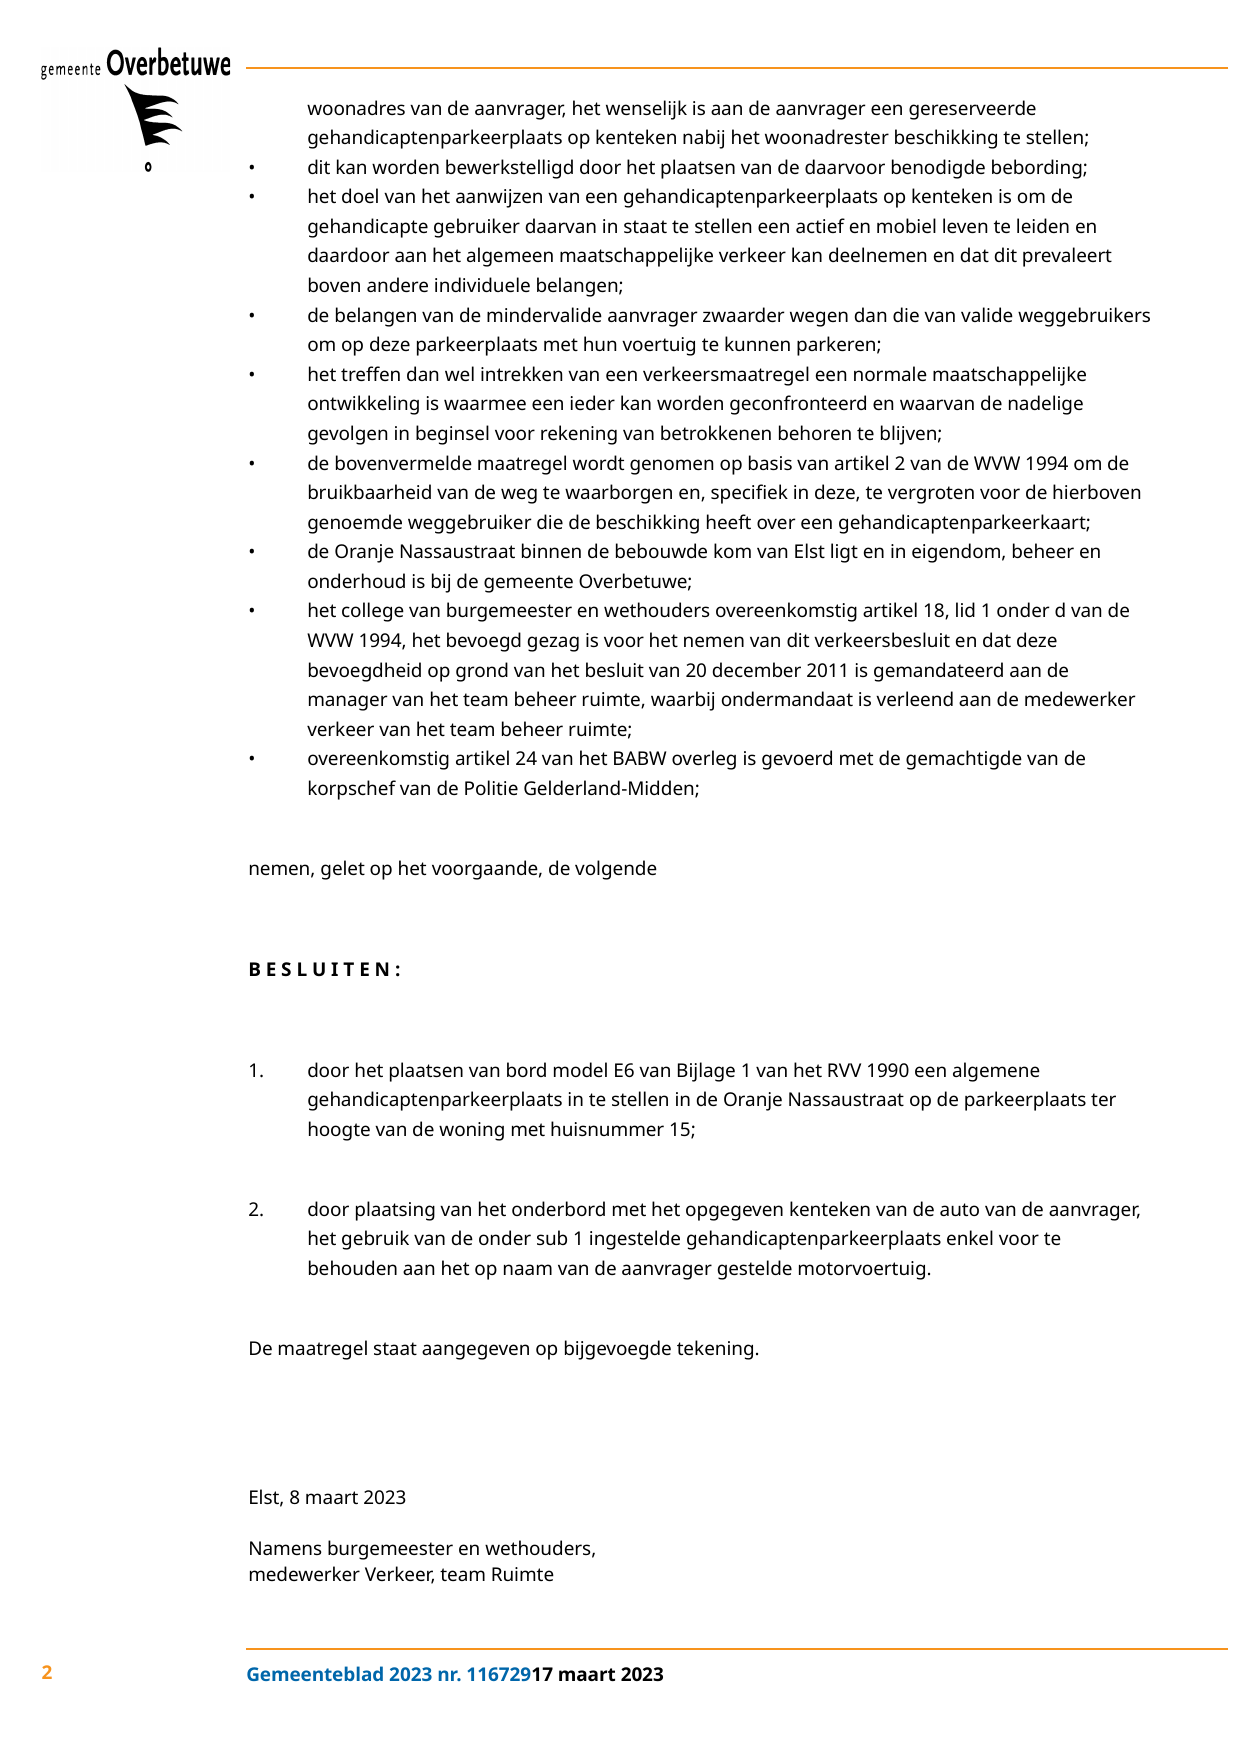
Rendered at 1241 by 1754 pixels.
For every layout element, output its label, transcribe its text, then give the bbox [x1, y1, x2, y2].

list de Oranje Nassaustraat binnen de bebouwde kom van Elst ligt en in eigendom, beheer en onderhoud is bij de gemeente Overbetuwe; [248, 538, 1152, 594]
list de belangen van de mindervalide aanvrager zwaarder wegen dan die van valide weggebruikers om op deze parkeerplaats met hun voertuig te kunnen parkeren; [248, 302, 1152, 357]
text Elst, 8 maart 2023 [248, 1484, 1152, 1509]
list door plaatsing van het onderbord met het opgegeven kenteken van de auto van de aanvrager, het gebruik van de onder sub 1 ingestelde gehandicaptenparkeerplaats enkel voor te behouden aan het op naam van de aanvrager gestelde motorvoertuig. [248, 1196, 1152, 1281]
list overeenkomstig artikel 24 van het BABW overleg is gevoerd met de gemachtigde van de korpschef van de Politie Gelderland-Midden; [248, 746, 1152, 801]
list door het plaatsen van bord model E6 van Bijlage 1 van het RVV 1990 een algemene gehandicaptenparkeerplaats in te stellen in de Oranje Nassaustraat op de parkeerplaats ter hoogte van de woning met huisnummer 15; [248, 1057, 1152, 1142]
list het treffen dan wel intrekken van een verkeersmaatregel een normale maatschappelijke ontwikkeling is waarmee een ieder kan worden geconfronteerd en waarvan de nadelige gevolgen in beginsel voor rekening van betrokkenen behoren te blijven; [248, 361, 1152, 446]
text medewerker Verkeer, team Ruimte [248, 1561, 1152, 1587]
list woonadres van de aanvrager, het wenselijk is aan de aanvrager een gereserveerde gehandicaptenparkeerplaats op kenteken nabij het woonadrester beschikking te stellen; [248, 95, 1152, 150]
list het college van burgemeester en wethouders overeenkomstig artikel 18, lid 1 onder d van de WVW 1994, het bevoegd gezag is voor het nemen van dit verkeersbesluit en dat deze bevoegdheid op grond van het besluit van 20 december 2011 is gemandateerd aan de manager van het team beheer ruimte, waarbij ondermandaat is verleend aan de medewerker verkeer van het team beheer ruimte; [248, 598, 1152, 742]
text De maatregel staat aangegeven op bijgevoegde tekening. [248, 1335, 1152, 1361]
list de bovenvermelde maatregel wordt genomen op basis van artikel 2 van de WVW 1994 om de bruikbaarheid van de weg te waarborgen en, specifiek in deze, te vergroten voor de hierboven genoemde weggebruiker die de beschikking heeft over een gehandicaptenparkeerkaart; [248, 450, 1152, 535]
picture [41, 47, 231, 172]
list het doel van het aanwijzen van een gehandicaptenparkeerplaats op kenteken is om de gehandicapte gebruiker daarvan in staat te stellen een actief en mobiel leven te leiden en daardoor aan het algemeen maatschappelijke verkeer kan deelnemen en dat dit prevaleert boven andere individuele belangen; [248, 183, 1152, 298]
text nemen, gelet op het voorgaande, de volgende [248, 855, 1152, 881]
text Namens burgemeester en wethouders, [248, 1535, 1152, 1561]
text B E S L U I T E N : [248, 956, 1152, 982]
list dit kan worden bewerkstelligd door het plaatsen van de daarvoor benodigde bebording; [248, 154, 1152, 180]
